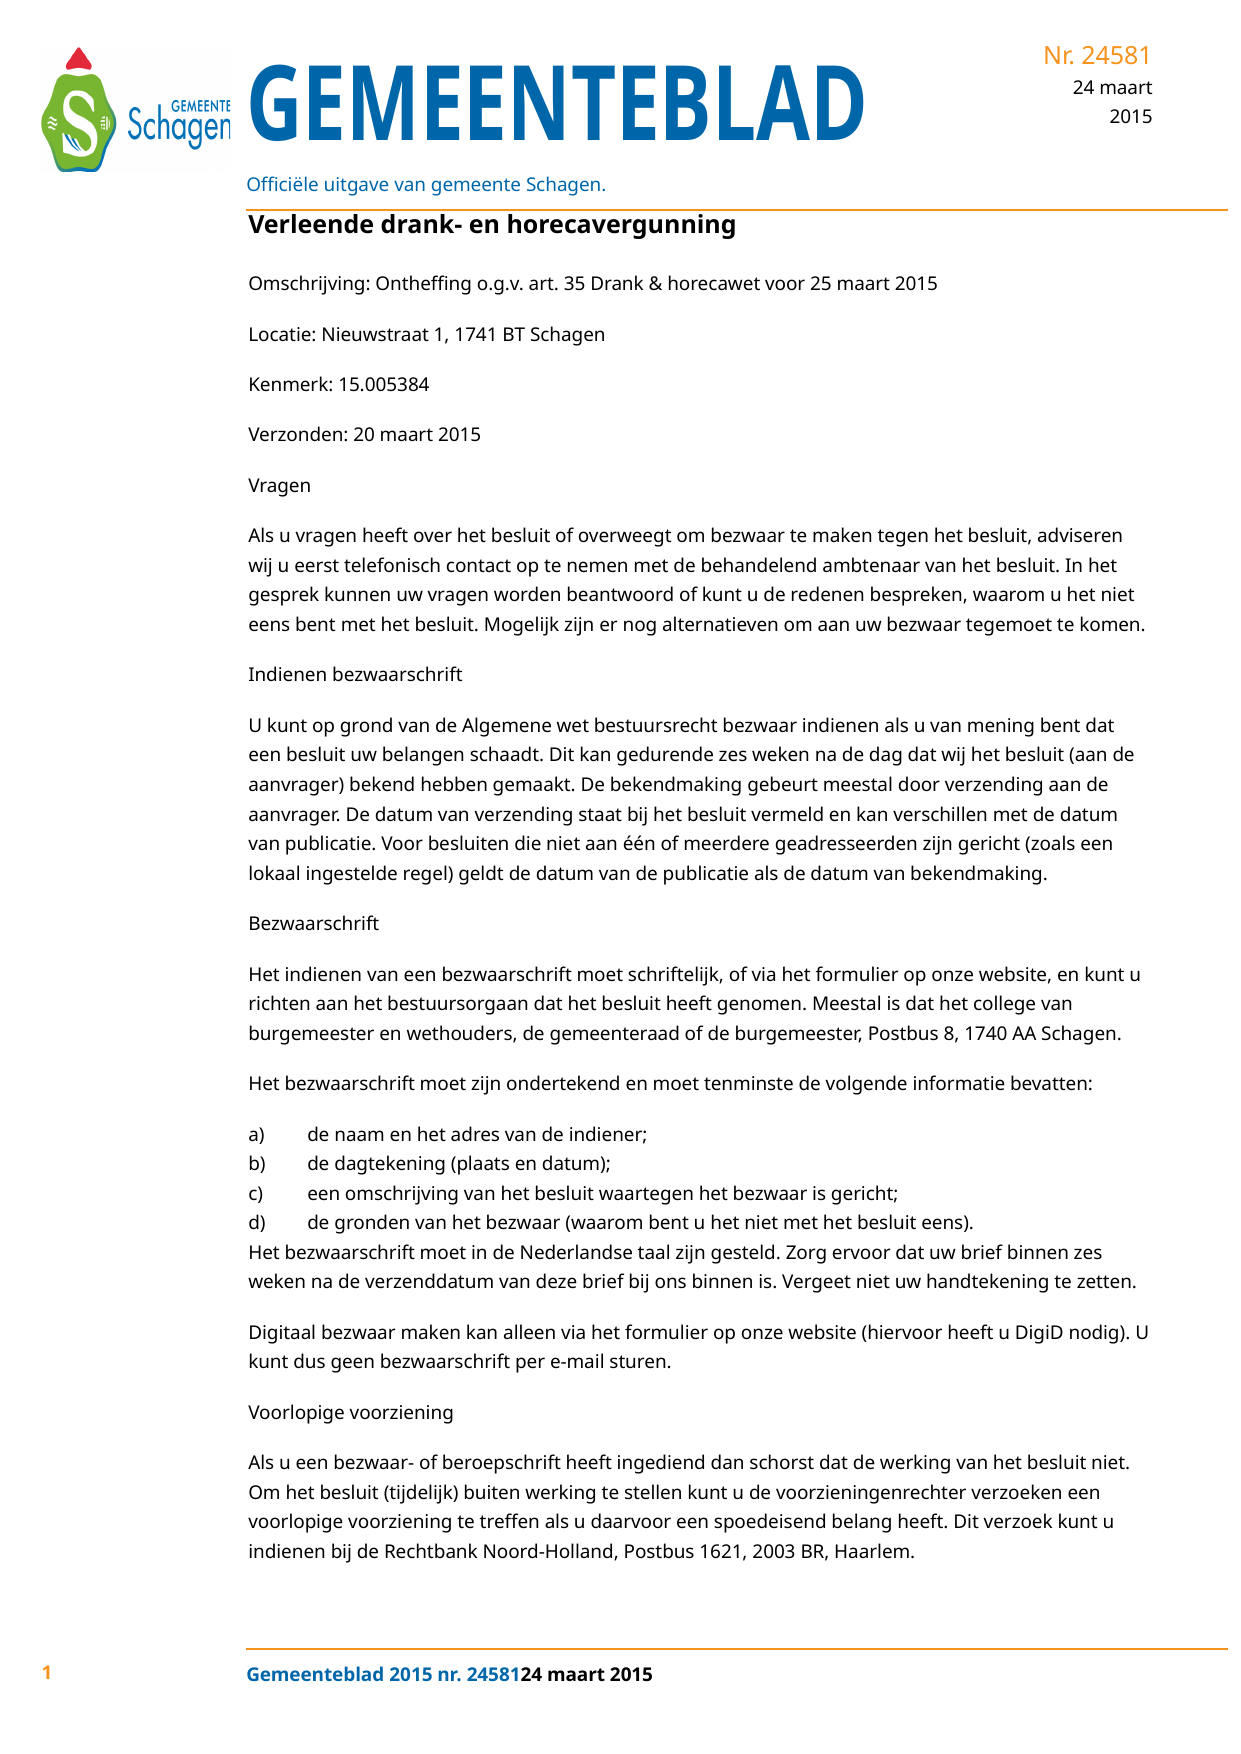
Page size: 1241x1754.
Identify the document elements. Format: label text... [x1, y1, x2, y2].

text Omschrijving: Ontheffing o.g.v. art. 35 Drank & horecawet voor 25 maart 2015 [248, 270, 1152, 296]
text Bezwaarschrift [248, 910, 1152, 936]
list de naam en het adres van de indiener; [248, 1121, 1152, 1146]
text Het indienen van een bezwaarschrift moet schriftelijk, of via het formulier op onze website, en kunt u richten aan het bestuursorgaan dat het besluit heeft genomen. Meestal is dat het college van burgemeester en wethouders, de gemeenteraad of de burgemeester, Postbus 8, 1740 AA Schagen. [248, 961, 1152, 1046]
list een omschrijving van het besluit waartegen het bezwaar is gericht; [248, 1180, 1152, 1206]
text Voorlopige voorziening [248, 1399, 1152, 1425]
picture [41, 47, 231, 172]
text U kunt op grond van de Algemene wet bestuursrecht bezwaar indienen als u van mening bent dat een besluit uw belangen schaadt. Dit kan gedurende zes weken na de dag dat wij het besluit (aan de aanvrager) bekend hebben gemaakt. De bekendmaking gebeurt meestal door verzending aan de aanvrager. De datum van verzending staat bij het besluit vermeld en kan verschillen met de datum van publicatie. Voor besluiten die niet aan één of meerdere geadresseerden zijn gericht (zoals een lokaal ingestelde regel) geldt de datum van de publicatie als de datum van bekendmaking. [248, 712, 1152, 886]
text Het bezwaarschrift moet zijn ondertekend en moet tenminste de volgende informatie bevatten: [248, 1070, 1152, 1096]
text Digitaal bezwaar maken kan alleen via het formulier op onze website (hiervoor heeft u DigiD nodig). U kunt dus geen bezwaarschrift per e-mail sturen. [248, 1319, 1152, 1374]
text Kenmerk: 15.005384 [248, 371, 1152, 397]
text Locatie: Nieuwstraat 1, 1741 BT Schagen [248, 321, 1152, 346]
text Het bezwaarschrift moet in de Nederlandse taal zijn gesteld. Zorg ervoor dat uw brief binnen zes weken na de verzenddatum van deze brief bij ons binnen is. Vergeet niet uw handtekening te zetten. [248, 1239, 1152, 1294]
text Vragen [248, 472, 1152, 498]
text Verzonden: 20 maart 2015 [248, 422, 1152, 447]
text Als u een bezwaar- of beroepschrift heeft ingediend dan schorst dat de werking van het besluit niet. Om het besluit (tijdelijk) buiten werking te stellen kunt u de voorzieningenrechter verzoeken een voorlopige voorziening te treffen als u daarvoor een spoedeisend belang heeft. Dit verzoek kunt u indienen bij de Rechtbank Noord-Holland, Postbus 1621, 2003 BR, Haarlem. [248, 1449, 1152, 1564]
text Als u vragen heeft over het besluit of overweegt om bezwaar te maken tegen het besluit, adviseren wij u eerst telefonisch contact op te nemen met de behandelend ambtenaar van het besluit. In het gesprek kunnen uw vragen worden beantwoord of kunt u de redenen bespreken, waarom u het niet eens bent met het besluit. Mogelijk zijn er nog alternatieven om aan uw bezwaar tegemoet te komen. [248, 522, 1152, 637]
list de dagtekening (plaats en datum); [248, 1150, 1152, 1176]
text Indienen bezwaarschrift [248, 662, 1152, 687]
list de gronden van het bezwaar (waarom bent u het niet met het besluit eens). [248, 1209, 1152, 1235]
text Verleende drank- en horecavergunning [248, 211, 1152, 241]
